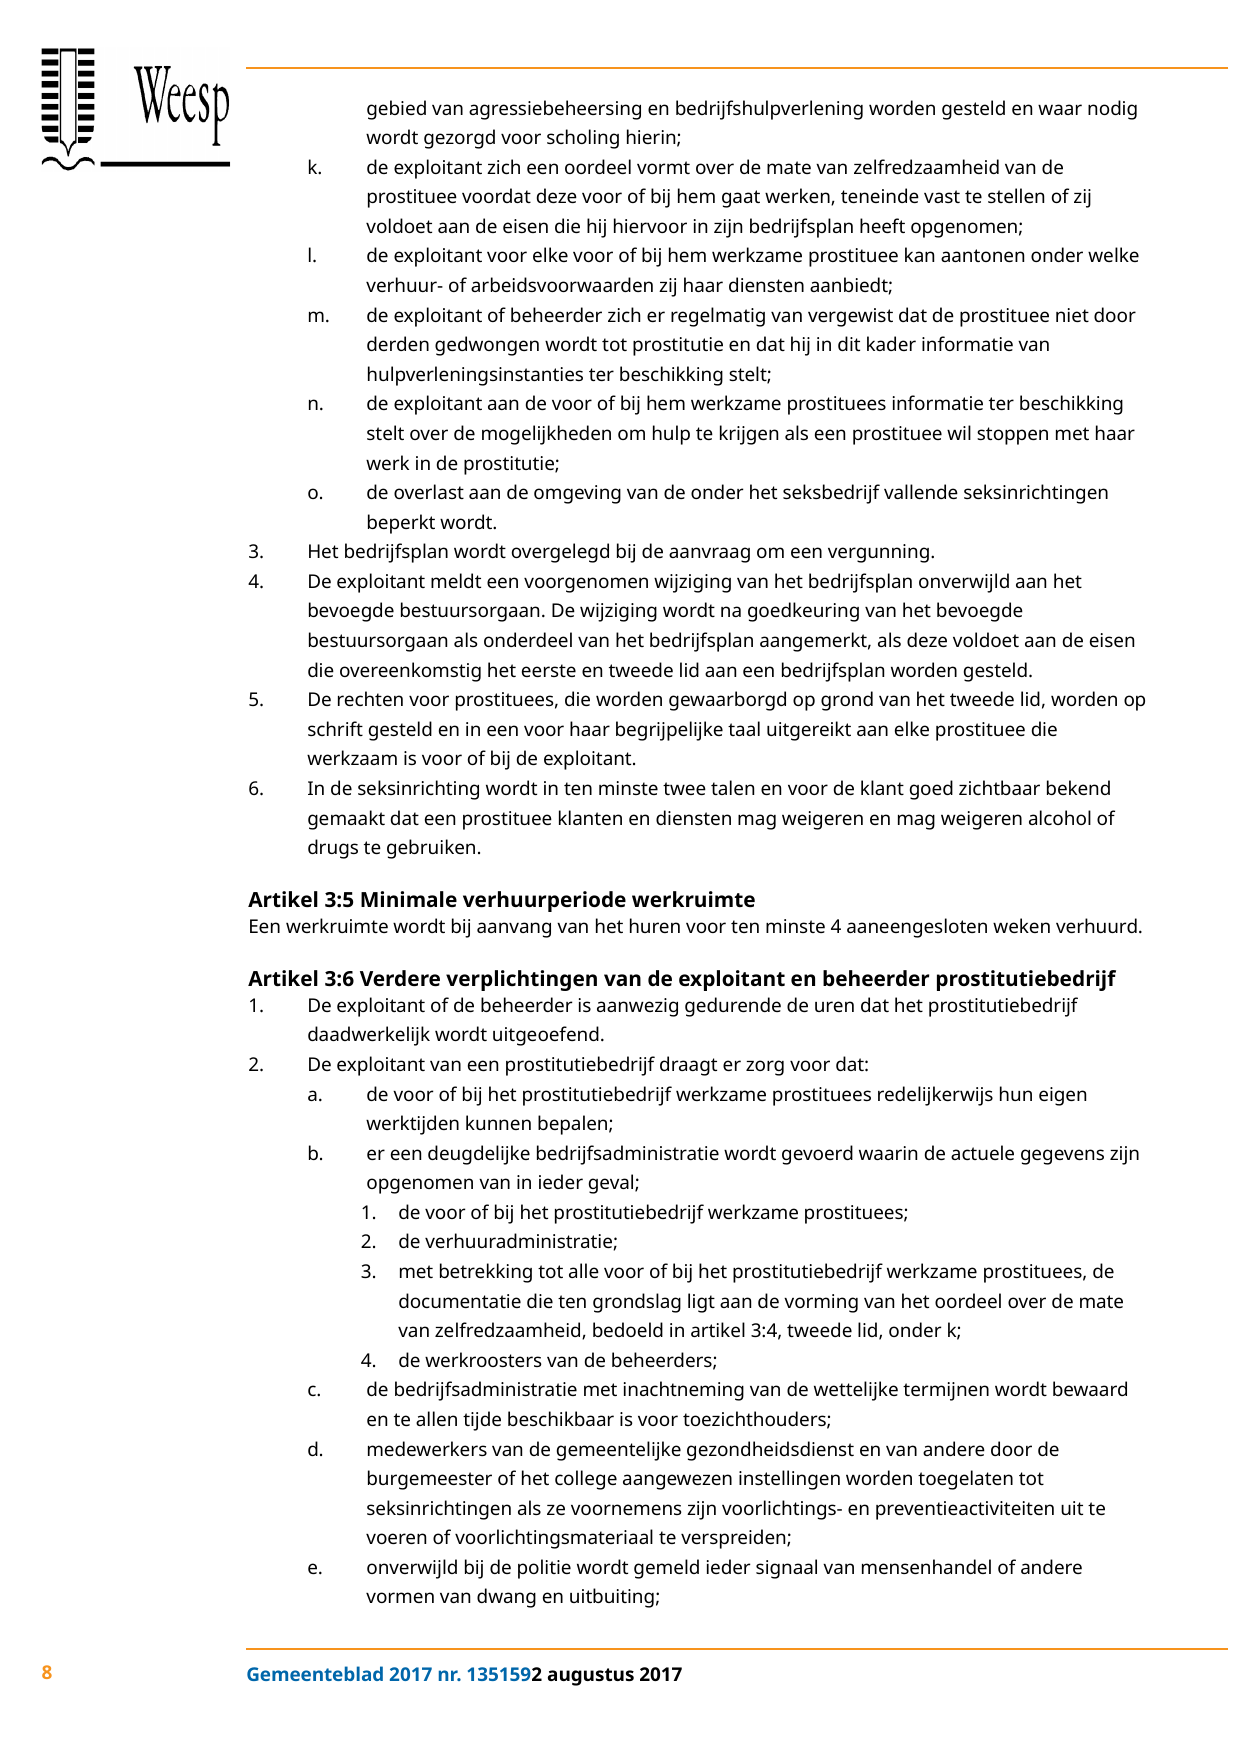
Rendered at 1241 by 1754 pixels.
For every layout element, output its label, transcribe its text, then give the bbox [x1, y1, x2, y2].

list de werkroosters van de beheerders; [361, 1347, 1152, 1373]
list de verhuuradministratie; [361, 1229, 1152, 1254]
list de overlast aan de omgeving van de onder het seksbedrijf vallende seksinrichtingen beperkt wordt. [307, 479, 1152, 535]
list onverwijld bij de politie wordt gemeld ieder signaal van mensenhandel of andere vormen van dwang en uitbuiting; [307, 1554, 1152, 1609]
list de voor of bij het prostitutiebedrijf werkzame prostituees redelijkerwijs hun eigen werktijden kunnen bepalen; [307, 1081, 1152, 1136]
list Het bedrijfsplan wordt overgelegd bij de aanvraag om een vergunning. [248, 538, 1152, 564]
text Een werkruimte wordt bij aanvang van het huren voor ten minste 4 aaneengesloten weken verhuurd. [248, 913, 1152, 939]
picture [41, 47, 231, 172]
text Artikel 3:5 Minimale verhuurperiode werkruimte [248, 885, 1152, 913]
list de exploitant voor elke voor of bij hem werkzame prostituee kan aantonen onder welke verhuur- of arbeidsvoorwaarden zij haar diensten aanbiedt; [307, 243, 1152, 298]
list gebied van agressiebeheersing en bedrijfshulpverlening worden gesteld en waar nodig wordt gezorgd voor scholing hierin; [307, 95, 1152, 150]
list de exploitant aan de voor of bij hem werkzame prostituees informatie ter beschikking stelt over de mogelijkheden om hulp te krijgen als een prostituee wil stoppen met haar werk in de prostitutie; [307, 391, 1152, 476]
list de bedrijfsadministratie met inachtneming van de wettelijke termijnen wordt bewaard en te allen tijde beschikbaar is voor toezichthouders; [307, 1377, 1152, 1432]
list In de seksinrichting wordt in ten minste twee talen en voor de klant goed zichtbaar bekend gemaakt dat een prostituee klanten en diensten mag weigeren en mag weigeren alcohol of drugs te gebruiken. [248, 775, 1152, 860]
list de exploitant zich een oordeel vormt over de mate van zelfredzaamheid van de prostituee voordat deze voor of bij hem gaat werken, teneinde vast te stellen of zij voldoet aan de eisen die hij hiervoor in zijn bedrijfsplan heeft opgenomen; [307, 154, 1152, 239]
list De rechten voor prostituees, die worden gewaarborgd op grond van het tweede lid, worden op schrift gesteld en in een voor haar begrijpelijke taal uitgereikt aan elke prostituee die werkzaam is voor of bij de exploitant. [248, 686, 1152, 771]
list er een deugdelijke bedrijfsadministratie wordt gevoerd waarin de actuele gegevens zijn opgenomen van in ieder geval; [307, 1140, 1152, 1195]
list medewerkers van de gemeentelijke gezondheidsdienst en van andere door de burgemeester of het college aangewezen instellingen worden toegelaten tot seksinrichtingen als ze voornemens zijn voorlichtings- en preventieactiviteiten uit te voeren of voorlichtingsmateriaal te verspreiden; [307, 1436, 1152, 1550]
list de exploitant of beheerder zich er regelmatig van vergewist dat de prostituee niet door derden gedwongen wordt tot prostitutie en dat hij in dit kader informatie van hulpverleningsinstanties ter beschikking stelt; [307, 302, 1152, 387]
list De exploitant of de beheerder is aanwezig gedurende de uren dat het prostitutiebedrijf daadwerkelijk wordt uitgeoefend. [248, 992, 1152, 1047]
text Artikel 3:6 Verdere verplichtingen van de exploitant en beheerder prostitutiebedrijf [248, 964, 1152, 992]
list met betrekking tot alle voor of bij het prostitutiebedrijf werkzame prostituees, de documentatie die ten grondslag ligt aan de vorming van het oordeel over de mate van zelfredzaamheid, bedoeld in artikel 3:4, tweede lid, onder k; [361, 1258, 1152, 1343]
list De exploitant meldt een voorgenomen wijziging van het bedrijfsplan onverwijld aan het bevoegde bestuursorgaan. De wijziging wordt na goedkeuring van het bevoegde bestuursorgaan als onderdeel van het bedrijfsplan aangemerkt, als deze voldoet aan de eisen die overeenkomstig het eerste en tweede lid aan een bedrijfsplan worden gesteld. [248, 568, 1152, 683]
list De exploitant van een prostitutiebedrijf draagt er zorg voor dat: [248, 1051, 1152, 1077]
list de voor of bij het prostitutiebedrijf werkzame prostituees; [361, 1199, 1152, 1225]
